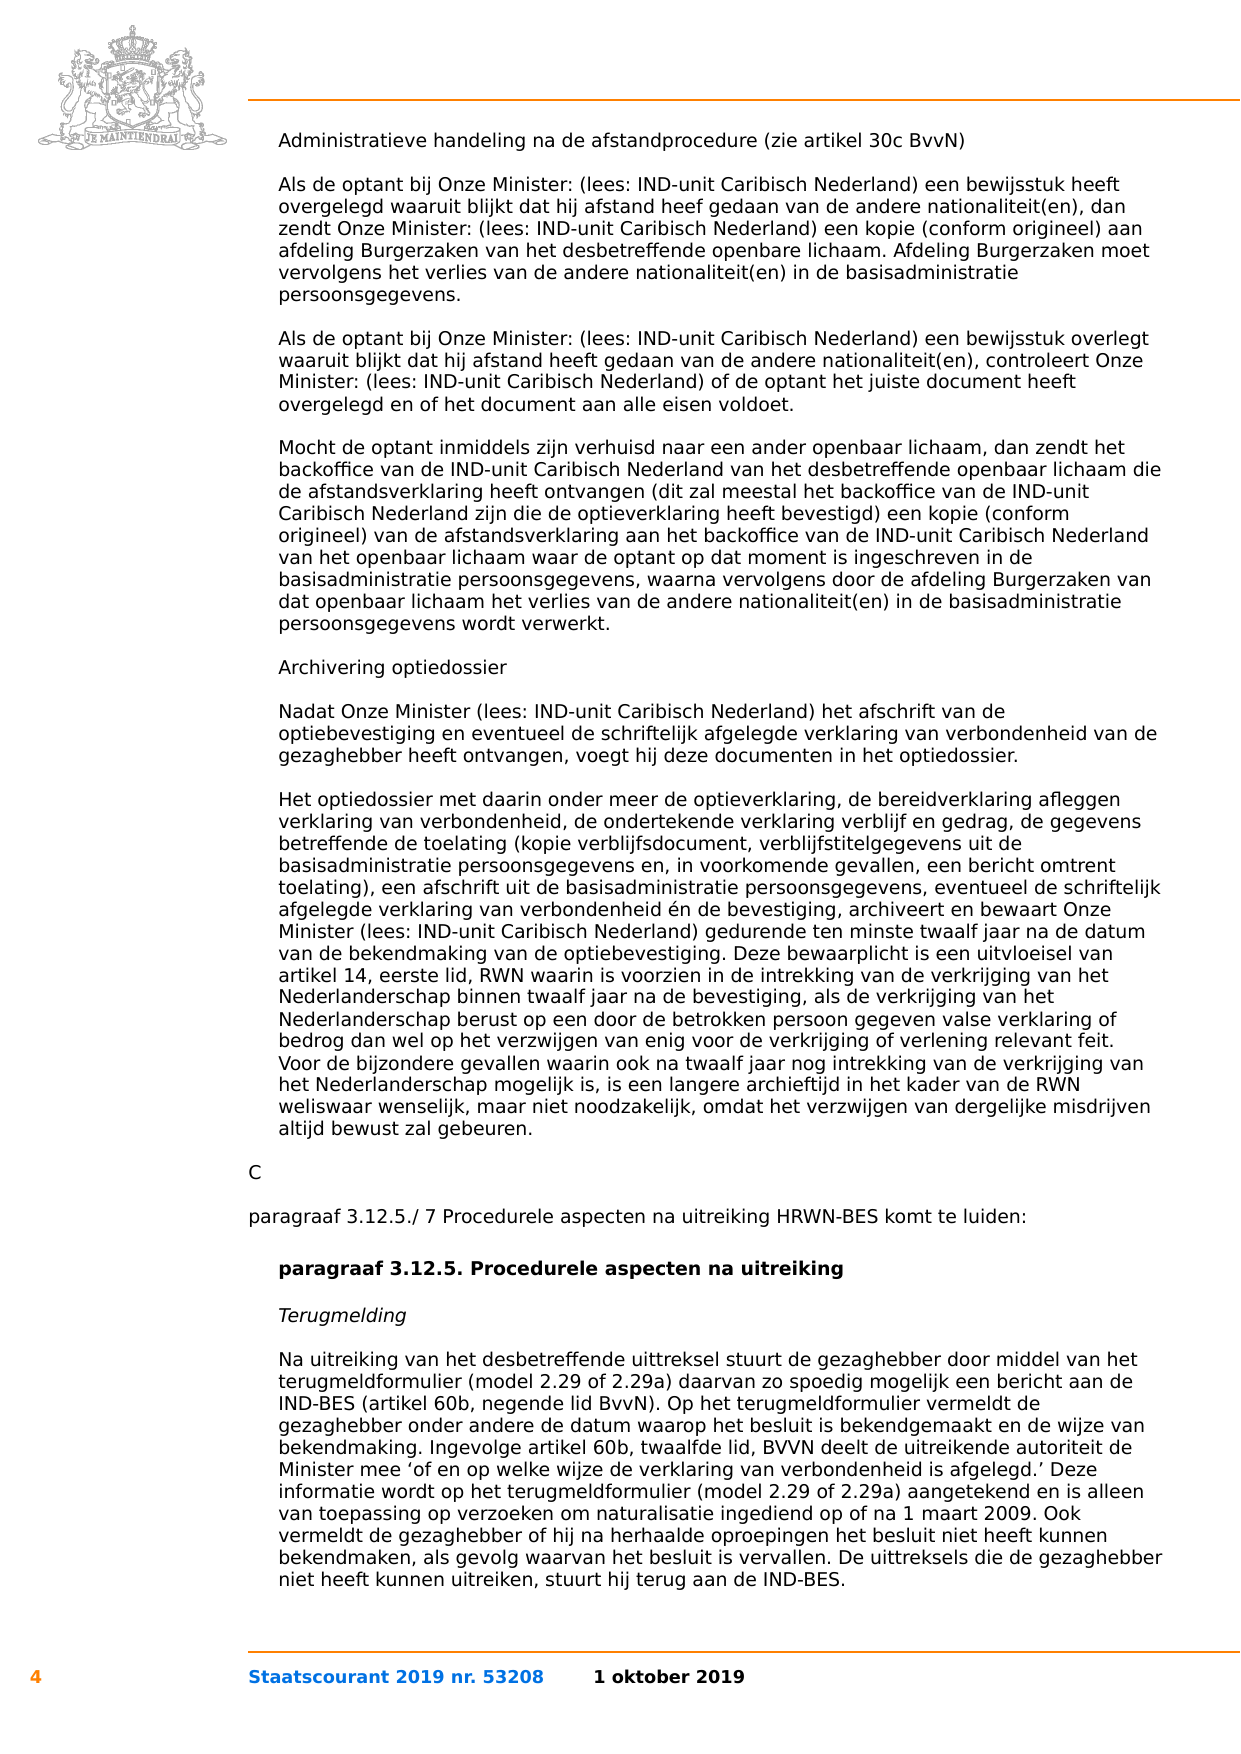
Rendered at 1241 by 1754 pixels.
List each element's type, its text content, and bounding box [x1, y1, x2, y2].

subtitle Archivering optiedossier [278, 657, 1163, 679]
text Het optiedossier met daarin onder meer de optieverklaring, de bereidverklaring afleggen verklaring van verbondenheid, de ondertekende verklaring verblijf en gedrag, de gegevens betreffende de toelating (kopie verblijfsdocument, verblijfstitelgegevens uit de basisadministratie persoonsgegevens en, in voorkomende gevallen, een bericht omtrent toelating), een afschrift uit de basisadministratie persoonsgegevens, eventueel de schriftelijk afgelegde verklaring van verbondenheid én de bevestiging, archiveert en bewaart Onze Minister (lees: IND-unit Caribisch Nederland) gedurende ten minste twaalf jaar na de datum van de bekendmaking van de optiebevestiging. Deze bewaarplicht is een uitvloeisel van artikel 14, eerste lid, RWN waarin is voorzien in de intrekking van de verkrijging van het Nederlanderschap binnen twaalf jaar na de bevestiging, als de verkrijging van het Nederlanderschap berust op een door de betrokken persoon gegeven valse verklaring of bedrog dan wel op het verzwijgen van enig voor de verkrijging of verlening relevant feit. Voor de bijzondere gevallen waarin ook na twaalf jaar nog intrekking van de verkrijging van het Nederlanderschap mogelijk is, is een langere archieftijd in het kader van de RWN weliswaar wenselijk, maar niet noodzakelijk, omdat het verzwijgen van dergelijke misdrijven altijd bewust zal gebeuren. [278, 789, 1163, 1140]
text Mocht de optant inmiddels zijn verhuisd naar een ander openbaar lichaam, dan zendt het backoffice van de IND-unit Caribisch Nederland van het desbetreffende openbaar lichaam die de afstandsverklaring heeft ontvangen (dit zal meestal het backoffice van de IND-unit Caribisch Nederland zijn die de optieverklaring heeft bevestigd) een kopie (conform origineel) van de afstandsverklaring aan het backoffice van de IND-unit Caribisch Nederland van het openbaar lichaam waar de optant op dat moment is ingeschreven in de basisadministratie persoonsgegevens, waarna vervolgens door de afdeling Burgerzaken van dat openbaar lichaam het verlies van de andere nationaliteit(en) in de basisadministratie persoonsgegevens wordt verwerkt. [278, 437, 1163, 635]
subtitle paragraaf 3.12.5. Procedurele aspecten na uitreiking [278, 1258, 1163, 1280]
picture [38, 25, 227, 150]
subtitle Administratieve handeling na de afstandprocedure (zie artikel 30c BvvN) [278, 130, 1163, 152]
subtitle Terugmelding [278, 1305, 1163, 1327]
text Als de optant bij Onze Minister: (lees: IND-unit Caribisch Nederland) een bewijsstuk heeft overgelegd waaruit blijkt dat hij afstand heef gedaan van de andere nationaliteit(en), dan zendt Onze Minister: (lees: IND-unit Caribisch Nederland) een kopie (conform origineel) aan afdeling Burgerzaken van het desbetreffende openbare lichaam. Afdeling Burgerzaken moet vervolgens het verlies van de andere nationaliteit(en) in de basisadministratie persoonsgegevens. [278, 174, 1163, 306]
text paragraaf 3.12.5./ 7 Procedurele aspecten na uitreiking HRWN-BES komt te luiden: [248, 1206, 1163, 1228]
text Nadat Onze Minister (lees: IND-unit Caribisch Nederland) het afschrift van de optiebevestiging en eventueel de schriftelijk afgelegde verklaring van verbondenheid van de gezaghebber heeft ontvangen, voegt hij deze documenten in het optiedossier. [278, 701, 1163, 767]
text Na uitreiking van het desbetreffende uittreksel stuurt de gezaghebber door middel van het terugmeldformulier (model 2.29 of 2.29a) daarvan zo spoedig mogelijk een bericht aan de IND-BES (artikel 60b, negende lid BvvN). Op het terugmeldformulier vermeldt de gezaghebber onder andere de datum waarop het besluit is bekendgemaakt en de wijze van bekendmaking. Ingevolge artikel 60b, twaalfde lid, BVVN deelt de uitreikende autoriteit de Minister mee ‘of en op welke wijze de verklaring van verbondenheid is afgelegd.’ Deze informatie wordt op het terugmeldformulier (model 2.29 of 2.29a) aangetekend en is alleen van toepassing op verzoeken om naturalisatie ingediend op of na 1 maart 2009. Ook vermeldt de gezaghebber of hij na herhaalde oproepingen het besluit niet heeft kunnen bekendmaken, als gevolg waarvan het besluit is vervallen. De uittreksels die de gezaghebber niet heeft kunnen uitreiken, stuurt hij terug aan de IND-BES. [278, 1349, 1163, 1591]
text Als de optant bij Onze Minister: (lees: IND-unit Caribisch Nederland) een bewijsstuk overlegt waaruit blijkt dat hij afstand heeft gedaan van de andere nationaliteit(en), controleert Onze Minister: (lees: IND-unit Caribisch Nederland) of de optant het juiste document heeft overgelegd en of het document aan alle eisen voldoet. [278, 327, 1163, 415]
text C [248, 1162, 1163, 1184]
